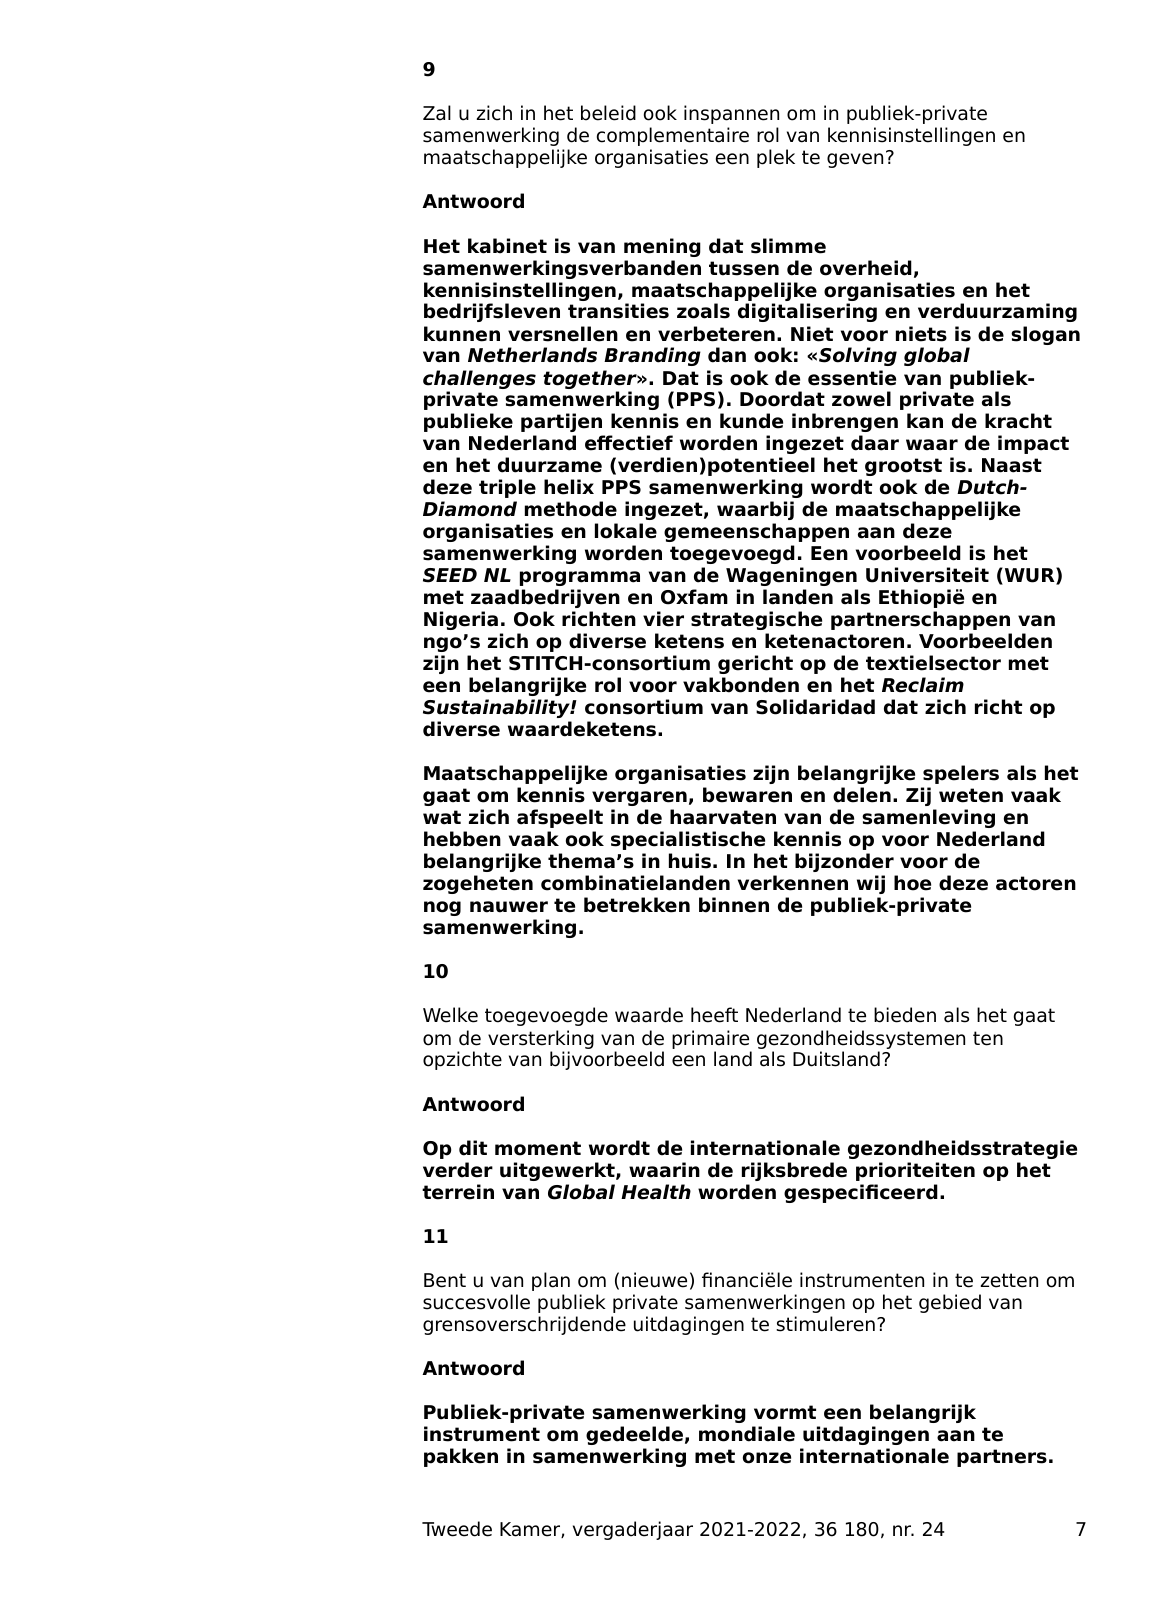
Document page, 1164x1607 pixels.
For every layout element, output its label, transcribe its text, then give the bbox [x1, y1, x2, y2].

subtitle 11 [422, 1226, 1087, 1248]
text Het kabinet is van mening dat slimme samenwerkingsverbanden tussen de overheid, kennisinstellingen, maatschappelijke organisaties en het bedrijfsleven transities zoals digitalisering en verduurzaming kunnen versnellen en verbeteren. Niet voor niets is de slogan van Netherlands Branding dan ook: «Solving global challenges together». Dat is ook de essentie van publiek-private samenwerking (PPS). Doordat zowel private als publieke partijen kennis en kunde inbrengen kan de kracht van Nederland effectief worden ingezet daar waar de impact en het duurzame (verdien)potentieel het grootst is. Naast deze triple helix PPS samenwerking wordt ook de Dutch-Diamond methode ingezet, waarbij de maatschappelijke organisaties en lokale gemeenschappen aan deze samenwerking worden toegevoegd. Een voorbeeld is het SEED NL programma van de Wageningen Universiteit (WUR) met zaadbedrijven en Oxfam in landen als Ethiopië en Nigeria. Ook richten vier strategische partnerschappen van ngo’s zich op diverse ketens en ketenactoren. Voorbeelden zijn het STITCH-consortium gericht op de textielsector met een belangrijke rol voor vakbonden en het Reclaim Sustainability! consortium van Solidaridad dat zich richt op diverse waardeketens. [422, 236, 1087, 741]
subtitle 9 [422, 59, 1087, 81]
text Maatschappelijke organisaties zijn belangrijke spelers als het gaat om kennis vergaren, bewaren en delen. Zij weten vaak wat zich afspeelt in de haarvaten van de samenleving en hebben vaak ook specialistische kennis op voor Nederland belangrijke thema’s in huis. In het bijzonder voor de zogeheten combinatielanden verkennen wij hoe deze actoren nog nauwer te betrekken binnen de publiek-private samenwerking. [422, 763, 1087, 939]
text Welke toegevoegde waarde heeft Nederland te bieden als het gaat om de versterking van de primaire gezondheidssystemen ten opzichte van bijvoorbeeld een land als Duitsland? [422, 1005, 1087, 1071]
text Zal u zich in het beleid ook inspannen om in publiek-private samenwerking de complementaire rol van kennisinstellingen en maatschappelijke organisaties een plek te geven? [422, 103, 1087, 169]
subtitle Antwoord [422, 1093, 1087, 1116]
text Op dit moment wordt de internationale gezondheidsstrategie verder uitgewerkt, waarin de rijksbrede prioriteiten op het terrein van Global Health worden gespecificeerd. [422, 1138, 1087, 1204]
text Publiek-private samenwerking vormt een belangrijk instrument om gedeelde, mondiale uitdagingen aan te pakken in samenwerking met onze internationale partners. [422, 1402, 1087, 1468]
subtitle Antwoord [422, 191, 1087, 213]
subtitle 10 [422, 961, 1087, 983]
subtitle Antwoord [422, 1358, 1087, 1380]
text Bent u van plan om (nieuwe) financiële instrumenten in te zetten om succesvolle publiek private samenwerkingen op het gebied van grensoverschrijdende uitdagingen te stimuleren? [422, 1270, 1087, 1336]
